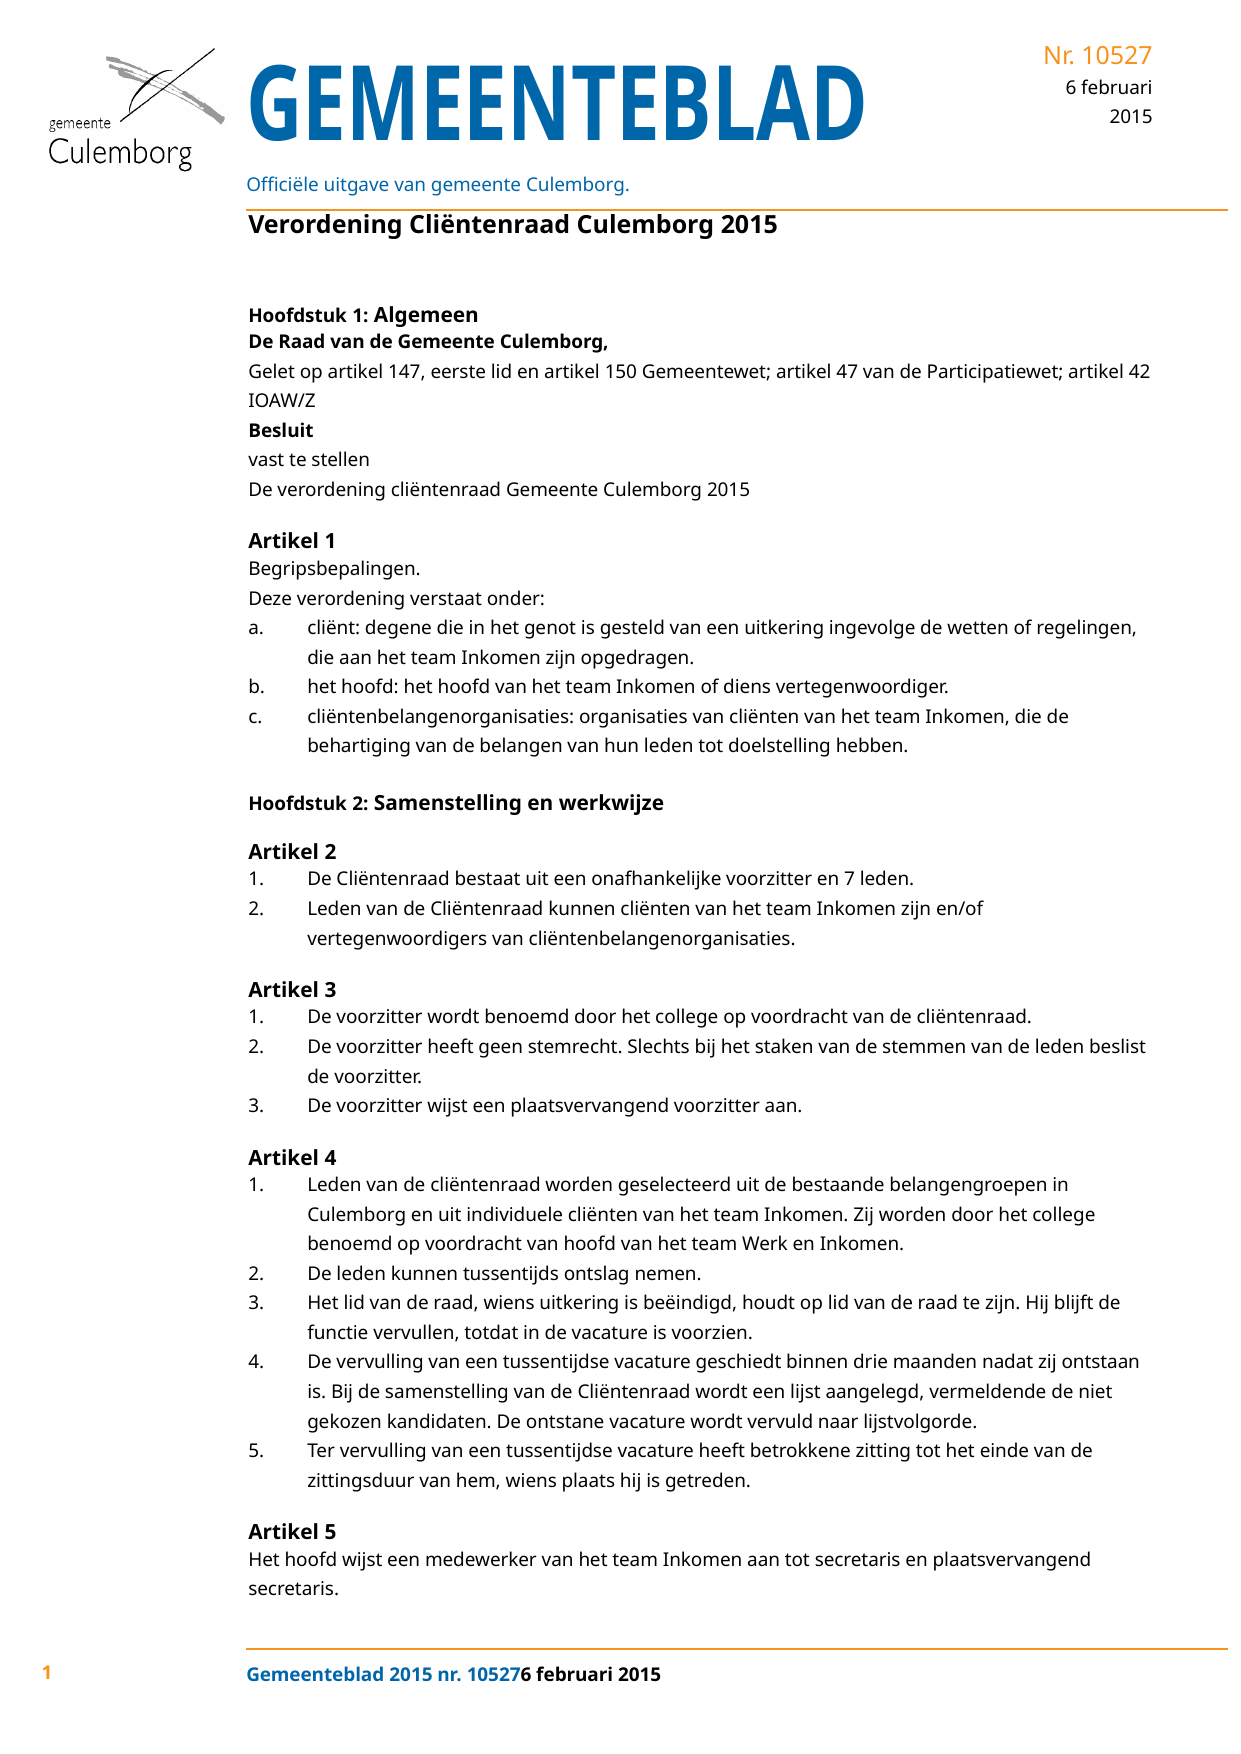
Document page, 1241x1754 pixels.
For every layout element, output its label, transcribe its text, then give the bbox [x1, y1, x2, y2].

list De voorzitter heeft geen stemrecht. Slechts bij het staken van de stemmen van de leden beslist de voorzitter. [248, 1033, 1152, 1088]
list Het lid van de raad, wiens uitkering is beëindigd, houdt op lid van de raad te zijn. Hij blijft de functie vervullen, totdat in de vacature is voorzien. [248, 1289, 1152, 1345]
text Het hoofd wijst een medewerker van het team Inkomen aan tot secretaris en plaatsvervangend secretaris. [248, 1546, 1152, 1601]
text De verordening cliëntenraad Gemeente Culemborg 2015 [248, 476, 1152, 502]
text Begripsbepalingen. [248, 555, 1152, 581]
text vast te stellen [248, 447, 1152, 472]
text Verordening Cliëntenraad Culemborg 2015 [248, 211, 1152, 241]
text Gelet op artikel 147, eerste lid en artikel 150 Gemeentewet; artikel 47 van de Participatiewet; artikel 42 IOAW/Z [248, 358, 1152, 413]
picture [41, 47, 231, 172]
list Ter vervulling van een tussentijdse vacature heeft betrokkene zitting tot het einde van de zittingsduur van hem, wiens plaats hij is getreden. [248, 1437, 1152, 1493]
list De vervulling van een tussentijdse vacature geschiedt binnen drie maanden nadat zij ontstaan is. Bij de samenstelling van de Cliëntenraad wordt een lijst aangelegd, vermeldende de niet gekozen kandidaten. De ontstane vacature wordt vervuld naar lijstvolgorde. [248, 1349, 1152, 1434]
list De leden kunnen tussentijds ontslag nemen. [248, 1260, 1152, 1286]
text Artikel 4 [248, 1143, 1152, 1171]
text De Raad van de Gemeente Culemborg, [248, 328, 1152, 354]
list cliënt: degene die in het genot is gesteld van een uitkering ingevolge de wetten of regelingen, die aan het team Inkomen zijn opgedragen. [248, 614, 1152, 669]
text Hoofdstuk 2: Samenstelling en werkwijze [248, 788, 1152, 816]
list Leden van de cliëntenraad worden geselecteerd uit de bestaande belangengroepen in Culemborg en uit individuele cliënten van het team Inkomen. Zij worden door het college benoemd op voordracht van hoofd van het team Werk en Inkomen. [248, 1171, 1152, 1256]
text Artikel 3 [248, 975, 1152, 1004]
list De voorzitter wijst een plaatsvervangend voorzitter aan. [248, 1092, 1152, 1118]
text Artikel 2 [248, 837, 1152, 866]
text Deze verordening verstaat onder: [248, 585, 1152, 610]
text Besluit [248, 417, 1152, 443]
list cliëntenbelangenorganisaties: organisaties van cliënten van het team Inkomen, die de behartiging van de belangen van hun leden tot doelstelling hebben. [248, 703, 1152, 758]
list het hoofd: het hoofd van het team Inkomen of diens vertegenwoordiger. [248, 673, 1152, 699]
text Hoofdstuk 1: Algemeen [248, 300, 1152, 328]
list De voorzitter wordt benoemd door het college op voordracht van de cliëntenraad. [248, 1004, 1152, 1029]
text Artikel 5 [248, 1517, 1152, 1546]
list Leden van de Cliëntenraad kunnen cliënten van het team Inkomen zijn en/of vertegenwoordigers van cliëntenbelangenorganisaties. [248, 895, 1152, 951]
text Artikel 1 [248, 527, 1152, 555]
list De Cliëntenraad bestaat uit een onafhankelijke voorzitter en 7 leden. [248, 866, 1152, 891]
